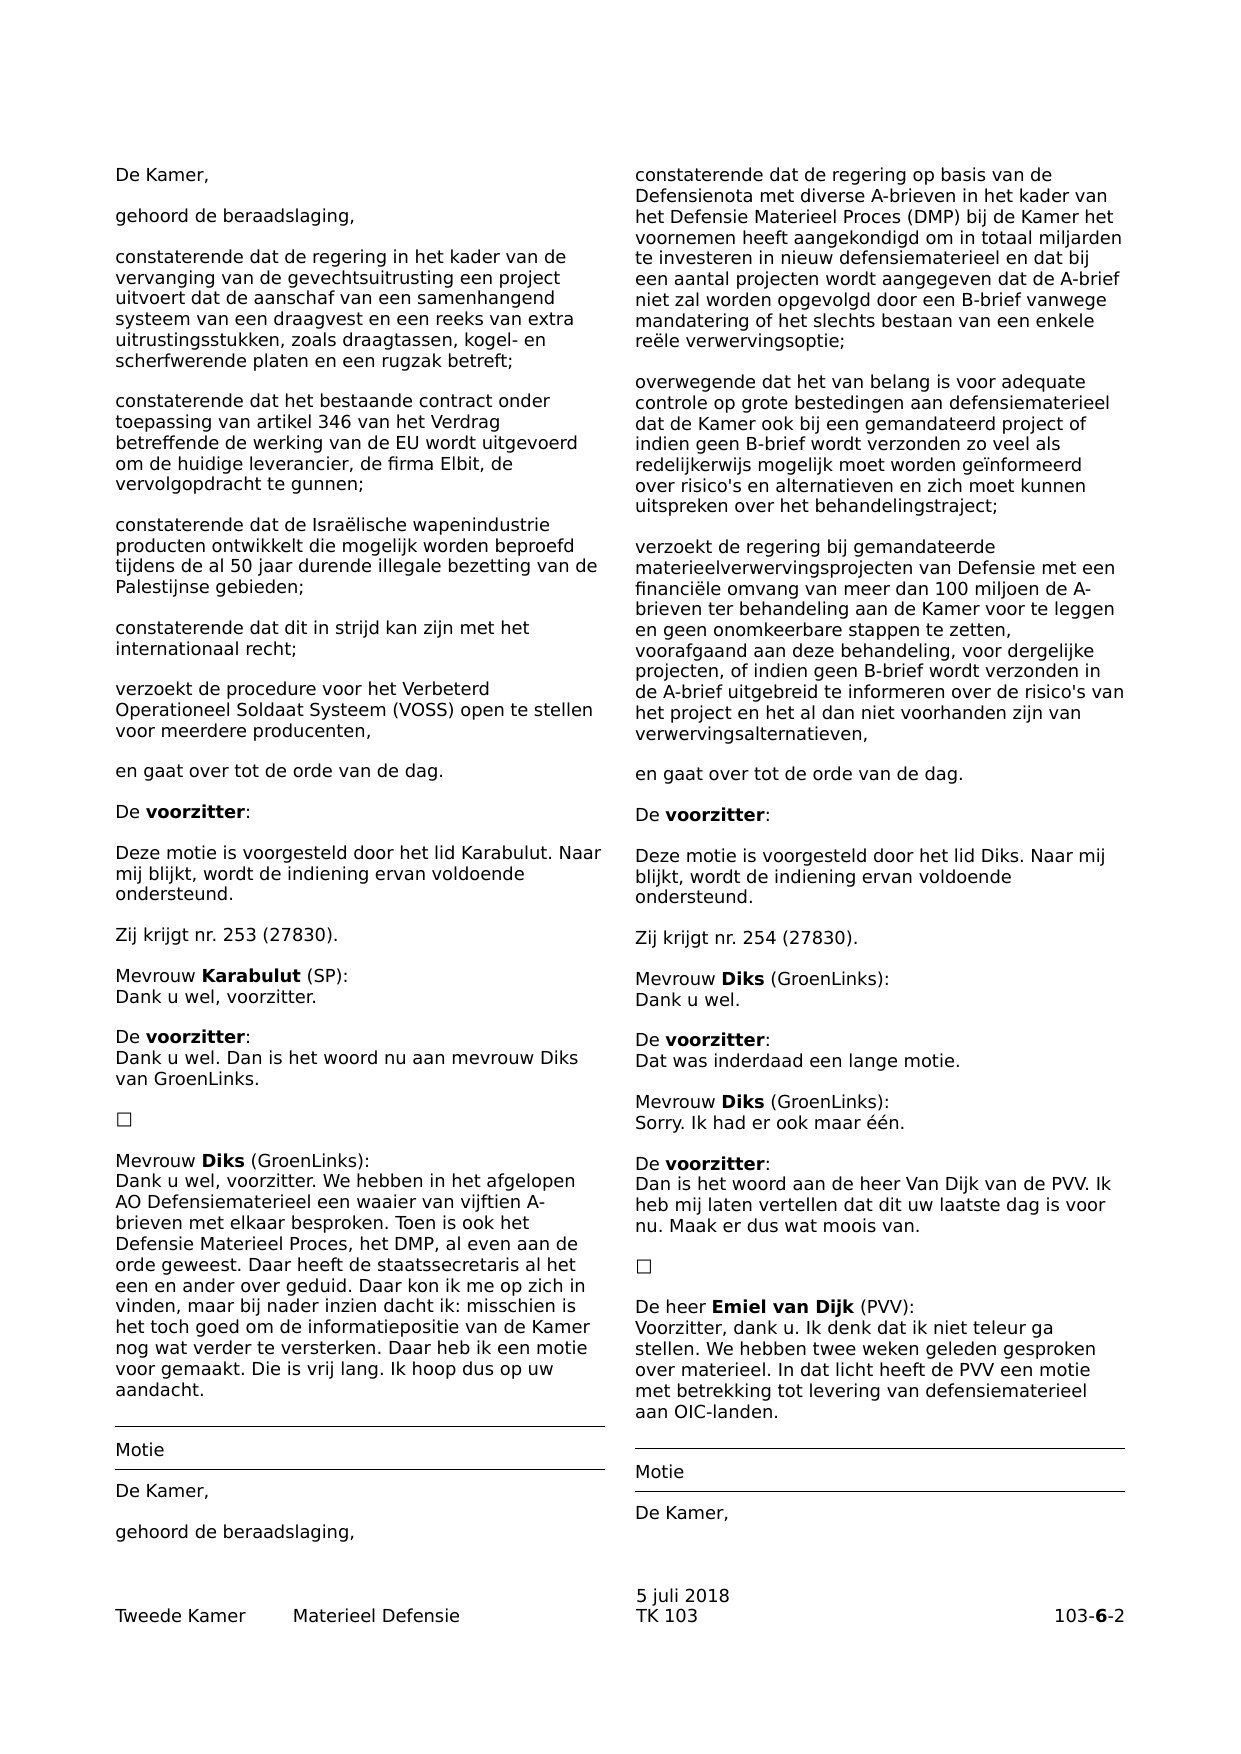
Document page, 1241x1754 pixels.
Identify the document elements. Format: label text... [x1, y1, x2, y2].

text verzoekt de regering bij gemandateerde materieelverwervingsprojecten van Defensie met een financiële omvang van meer dan 100 miljoen de A-brieven ter behandeling aan de Kamer voor te leggen en geen onomkeerbare stappen te zetten, voorafgaand aan deze behandeling, voor dergelijke projecten, of indien geen B-brief wordt verzonden in de A-brief uitgebreid te informeren over de risico's van het project en het al dan niet voorhanden zijn van verwervingsalternatieven, [635, 537, 1125, 744]
text Dank u wel. [635, 989, 1125, 1010]
text De heer Emiel van Dijk (PVV): [635, 1297, 1125, 1318]
text ⬜ [635, 1257, 1125, 1277]
text Deze motie is voorgesteld door het lid Karabulut. Naar mij blijkt, wordt de indiening ervan voldoende ondersteund. [115, 843, 605, 905]
text Motie [635, 1462, 1125, 1483]
text De voorzitter: [635, 1030, 1125, 1051]
text De voorzitter: [115, 1027, 605, 1048]
text De voorzitter: [115, 802, 605, 823]
text Voorzitter, dank u. Ik denk dat ik niet teleur ga stellen. We hebben twee weken geleden gesproken over materieel. In dat licht heeft de PVV een motie met betrekking tot levering van defensiematerieel aan OIC-landen. [635, 1318, 1125, 1422]
text verzoekt de procedure voor het Verbeterd Operationeel Soldaat Systeem (VOSS) open te stellen voor meerdere producenten, [115, 679, 605, 741]
text Mevrouw Karabulut (SP): [115, 966, 605, 986]
text Zij krijgt nr. 254 (27830). [635, 928, 1125, 949]
text en gaat over tot de orde van de dag. [115, 761, 605, 782]
text Mevrouw Diks (GroenLinks): [115, 1150, 605, 1171]
text constaterende dat de Israëlische wapenindustrie producten ontwikkelt die mogelijk worden beproefd tijdens de al 50 jaar durende illegale bezetting van de Palestijnse gebieden; [115, 515, 605, 598]
text gehoord de beraadslaging, [115, 1522, 605, 1542]
text De Kamer, [115, 165, 605, 186]
text Zij krijgt nr. 253 (27830). [115, 925, 605, 946]
text Mevrouw Diks (GroenLinks): [635, 1092, 1125, 1112]
text De voorzitter: [635, 1153, 1125, 1174]
text De Kamer, [635, 1503, 1125, 1523]
text De voorzitter: [635, 805, 1125, 826]
text Dank u wel. Dan is het woord nu aan mevrouw Diks van GroenLinks. [115, 1048, 605, 1090]
text overwegende dat het van belang is voor adequate controle op grote bestedingen aan defensiematerieel dat de Kamer ook bij een gemandateerd project of indien geen B-brief wordt verzonden zo veel als redelijkerwijs mogelijk moet worden geïnformeerd over risico's en alternatieven en zich moet kunnen uitspreken over het behandelingstraject; [635, 372, 1125, 517]
text ⬜ [115, 1110, 605, 1130]
text Dan is het woord aan de heer Van Dijk van de PVV. Ik heb mij laten vertellen dat dit uw laatste dag is voor nu. Maak er dus wat moois van. [635, 1174, 1125, 1237]
text Deze motie is voorgesteld door het lid Diks. Naar mij blijkt, wordt de indiening ervan voldoende ondersteund. [635, 846, 1125, 908]
text constaterende dat dit in strijd kan zijn met het internationaal recht; [115, 618, 605, 659]
text Dank u wel, voorzitter. We hebben in het afgelopen AO Defensiematerieel een waaier van vijftien A-brieven met elkaar besproken. Toen is ook het Defensie Materieel Proces, het DMP, al even aan de orde geweest. Daar heeft de staatssecretaris al het een en ander over geduid. Daar kon ik me op zich in vinden, maar bij nader inzien dacht ik: misschien is het toch goed om de informatiepositie van de Kamer nog wat verder te versterken. Daar heb ik een motie voor gemaakt. Die is vrij lang. Ik hoop dus op uw aandacht. [115, 1171, 605, 1400]
text Dank u wel, voorzitter. [115, 986, 605, 1007]
text Mevrouw Diks (GroenLinks): [635, 969, 1125, 989]
text constaterende dat de regering in het kader van de vervanging van de gevechtsuitrusting een project uitvoert dat de aanschaf van een samenhangend systeem van een draagvest en een reeks van extra uitrustingsstukken, zoals draagtassen, kogel- en scherfwerende platen en een rugzak betreft; [115, 247, 605, 371]
text Motie [115, 1440, 605, 1461]
text en gaat over tot de orde van de dag. [635, 764, 1125, 785]
text Dat was inderdaad een lange motie. [635, 1051, 1125, 1072]
text De Kamer, [115, 1481, 605, 1502]
text constaterende dat het bestaande contract onder toepassing van artikel 346 van het Verdrag betreffende de werking van de EU wordt uitgevoerd om de huidige leverancier, de firma Elbit, de vervolgopdracht te gunnen; [115, 391, 605, 495]
text constaterende dat de regering op basis van de Defensienota met diverse A-brieven in het kader van het Defensie Materieel Proces (DMP) bij de Kamer het voornemen heeft aangekondigd om in totaal miljarden te investeren in nieuw defensiematerieel en dat bij een aantal projecten wordt aangegeven dat de A-brief niet zal worden opgevolgd door een B-brief vanwege mandatering of het slechts bestaan van een enkele reële verwervingsoptie; [635, 165, 1125, 352]
text gehoord de beraadslaging, [115, 206, 605, 227]
text Sorry. Ik had er ook maar één. [635, 1112, 1125, 1133]
